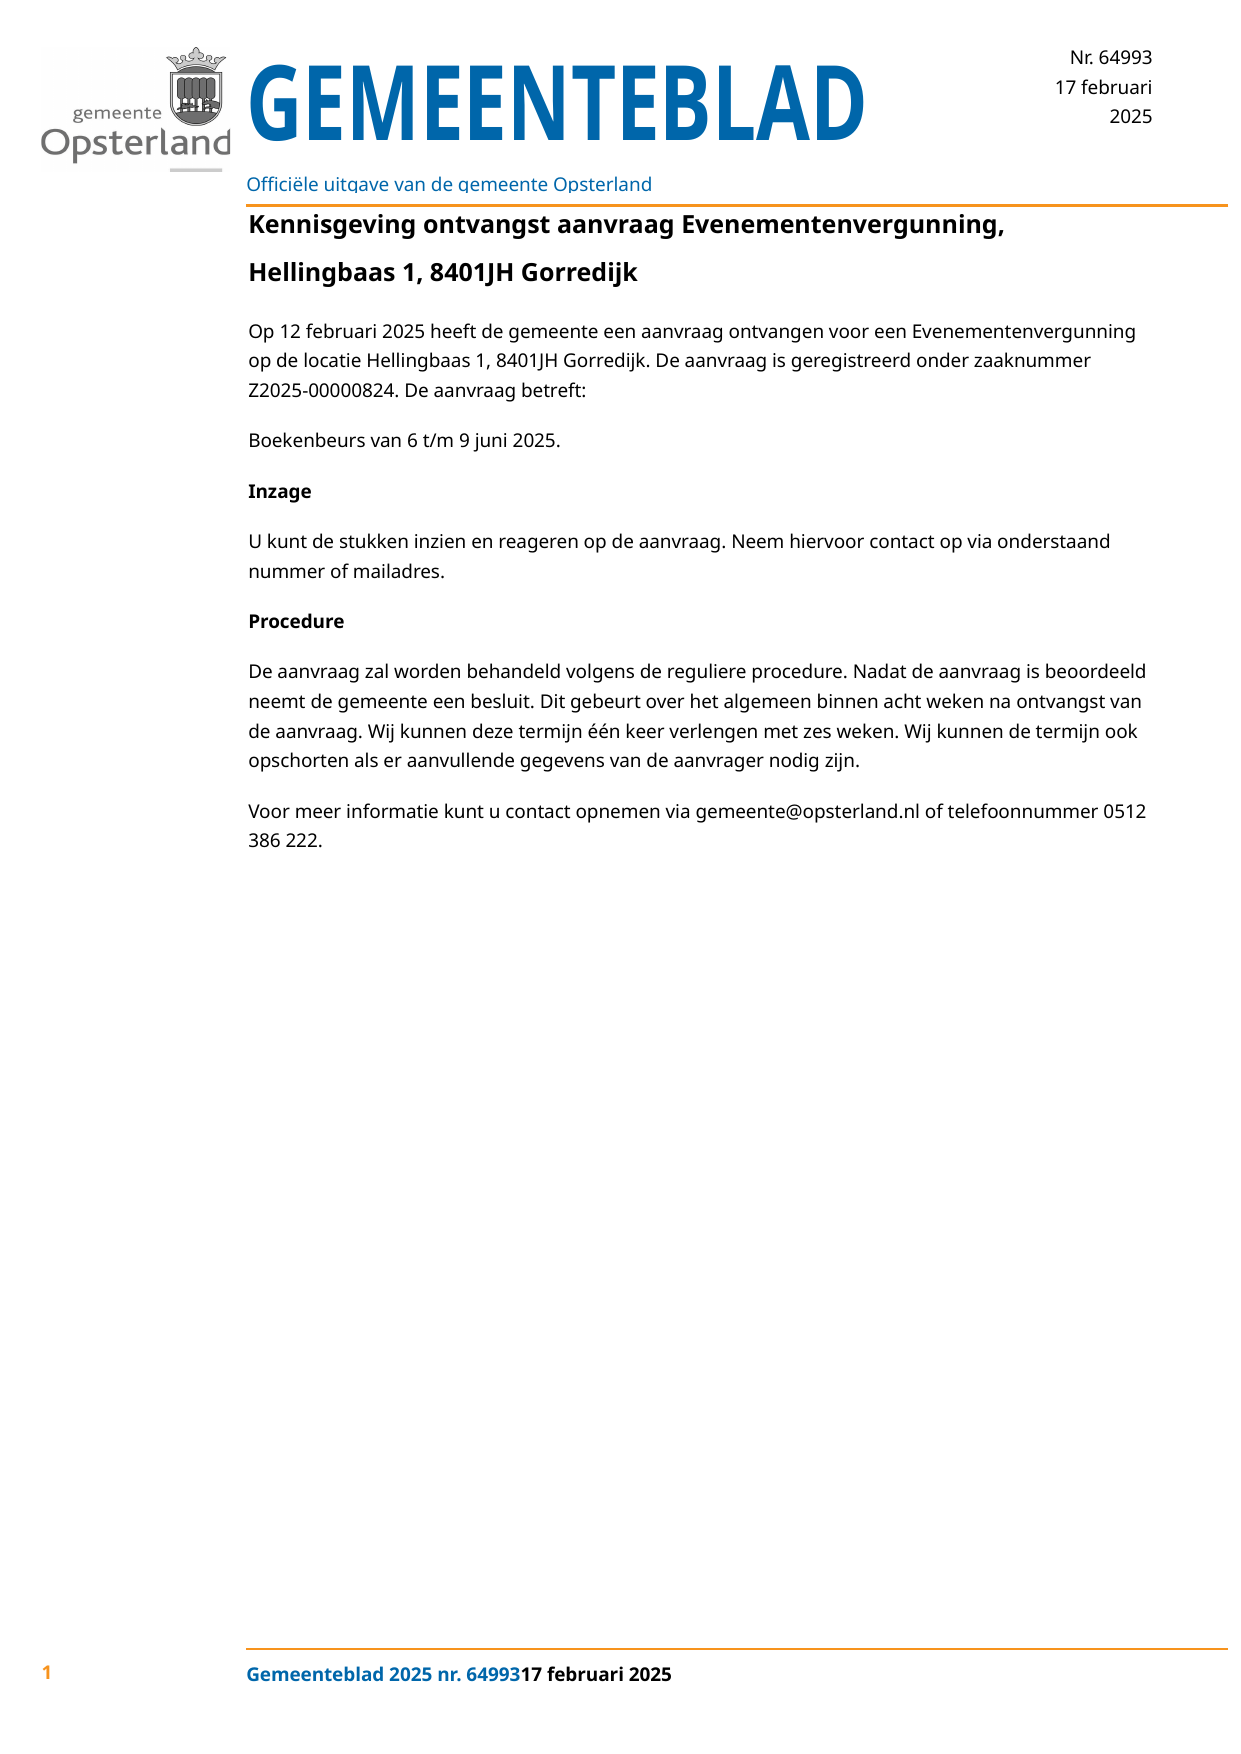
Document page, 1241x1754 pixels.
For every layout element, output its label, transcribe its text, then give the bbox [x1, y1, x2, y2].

picture [41, 47, 231, 172]
text Procedure [248, 608, 1152, 634]
text Inzage [248, 478, 1152, 504]
text De aanvraag zal worden behandeld volgens de reguliere procedure. Nadat de aanvraag is beoordeeld neemt de gemeente een besluit. Dit gebeurt over het algemeen binnen acht weken na ontvangst van de aanvraag. Wij kunnen deze termijn één keer verlengen met zes weken. Wij kunnen de termijn ook opschorten als er aanvullende gegevens van de aanvrager nodig zijn. [248, 659, 1152, 773]
text U kunt de stukken inzien en reageren op de aanvraag. Neem hiervoor contact op via onderstaand nummer of mailadres. [248, 528, 1152, 584]
text Op 12 februari 2025 heeft de gemeente een aanvraag ontvangen voor een Evenementenvergunning op de locatie Hellingbaas 1, 8401JH Gorredijk. De aanvraag is geregistreerd onder zaaknummer Z2025-00000824. De aanvraag betreft: [248, 318, 1152, 403]
text Kennisgeving ontvangst aanvraag Evenementenvergunning, Hellingbaas 1, 8401JH Gorredijk [248, 207, 1152, 288]
text Boekenbeurs van 6 t/m 9 juni 2025. [248, 427, 1152, 453]
text Voor meer informatie kunt u contact opnemen via gemeente@opsterland.nl of telefoonnummer 0512 386 222. [248, 798, 1152, 853]
